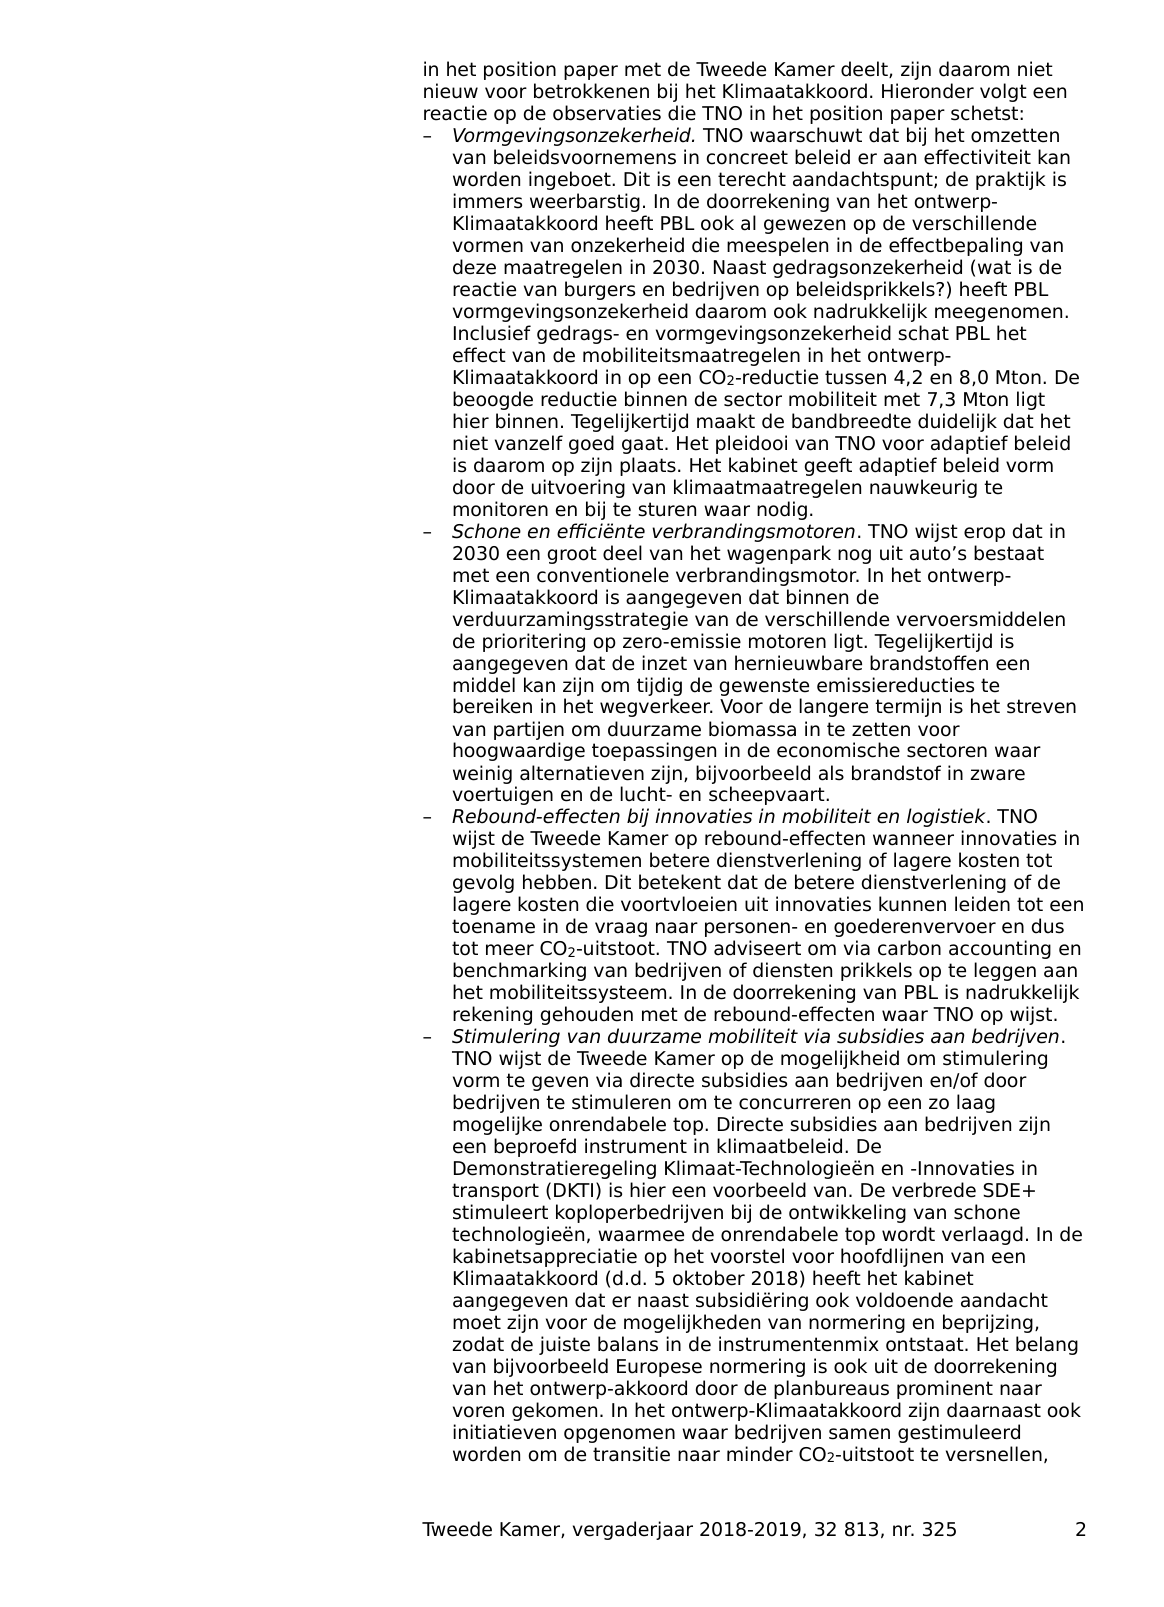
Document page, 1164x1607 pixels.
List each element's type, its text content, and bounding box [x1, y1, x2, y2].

text – Stimulering van duurzame mobiliteit via subsidies aan bedrijven. TNO wijst de Tweede Kamer op de mogelijkheid om stimulering vorm te geven via directe subsidies aan bedrijven en/of door bedrijven te stimuleren om te concurreren op een zo laag mogelijke onrendabele top. Directe subsidies aan bedrijven zijn een beproefd instrument in klimaatbeleid. De Demonstratieregeling Klimaat-Technologieën en -Innovaties in transport (DKTI) is hier een voorbeeld van. De verbrede SDE+ stimuleert koploperbedrijven bij de ontwikkeling van schone technologieën, waarmee de onrendabele top wordt verlaagd. In de kabinetsappreciatie op het voorstel voor hoofdlijnen van een Klimaatakkoord (d.d. 5 oktober 2018) heeft het kabinet aangegeven dat er naast subsidiëring ook voldoende aandacht moet zijn voor de mogelijkheden van normering en beprijzing, zodat de juiste balans in de instrumentenmix ontstaat. Het belang van bijvoorbeeld Europese normering is ook uit de doorrekening van het ontwerp-akkoord door de planbureaus prominent naar voren gekomen. In het ontwerp-Klimaatakkoord zijn daarnaast ook initiatieven opgenomen waar bedrijven samen gestimuleerd worden om de transitie naar minder CO2-uitstoot te versnellen, [422, 1026, 1087, 1466]
text – Rebound-effecten bij innovaties in mobiliteit en logistiek. TNO wijst de Tweede Kamer op rebound-effecten wanneer innovaties in mobiliteitssystemen betere dienstverlening of lagere kosten tot gevolg hebben. Dit betekent dat de betere dienstverlening of de lagere kosten die voortvloeien uit innovaties kunnen leiden tot een toename in de vraag naar personen- en goederenvervoer en dus tot meer CO2-uitstoot. TNO adviseert om via carbon accounting en benchmarking van bedrijven of diensten prikkels op te leggen aan het mobiliteitssysteem. In de doorrekening van PBL is nadrukkelijk rekening gehouden met de rebound-effecten waar TNO op wijst. [422, 806, 1087, 1026]
text – Vormgevingsonzekerheid. TNO waarschuwt dat bij het omzetten van beleidsvoornemens in concreet beleid er aan effectiviteit kan worden ingeboet. Dit is een terecht aandachtspunt; de praktijk is immers weerbarstig. In de doorrekening van het ontwerp-Klimaatakkoord heeft PBL ook al gewezen op de verschillende vormen van onzekerheid die meespelen in de effectbepaling van deze maatregelen in 2030. Naast gedragsonzekerheid (wat is de reactie van burgers en bedrijven op beleidsprikkels?) heeft PBL vormgevingsonzekerheid daarom ook nadrukkelijk meegenomen. Inclusief gedrags- en vormgevingsonzekerheid schat PBL het effect van de mobiliteitsmaatregelen in het ontwerp-Klimaatakkoord in op een CO2-reductie tussen 4,2 en 8,0 Mton. De beoogde reductie binnen de sector mobiliteit met 7,3 Mton ligt hier binnen. Tegelijkertijd maakt de bandbreedte duidelijk dat het niet vanzelf goed gaat. Het pleidooi van TNO voor adaptief beleid is daarom op zijn plaats. Het kabinet geeft adaptief beleid vorm door de uitvoering van klimaatmaatregelen nauwkeurig te monitoren en bij te sturen waar nodig. [422, 125, 1087, 521]
text – Schone en efficiënte verbrandingsmotoren. TNO wijst erop dat in 2030 een groot deel van het wagenpark nog uit auto’s bestaat met een conventionele verbrandingsmotor. In het ontwerp-Klimaatakkoord is aangegeven dat binnen de verduurzamingsstrategie van de verschillende vervoersmiddelen de prioritering op zero-emissie motoren ligt. Tegelijkertijd is aangegeven dat de inzet van hernieuwbare brandstoffen een middel kan zijn om tijdig de gewenste emissiereducties te bereiken in het wegverkeer. Voor de langere termijn is het streven van partijen om duurzame biomassa in te zetten voor hoogwaardige toepassingen in de economische sectoren waar weinig alternatieven zijn, bijvoorbeeld als brandstof in zware voertuigen en de lucht- en scheepvaart. [422, 521, 1087, 806]
text in het position paper met de Tweede Kamer deelt, zijn daarom niet nieuw voor betrokkenen bij het Klimaatakkoord. Hieronder volgt een reactie op de observaties die TNO in het position paper schetst: [422, 59, 1087, 125]
